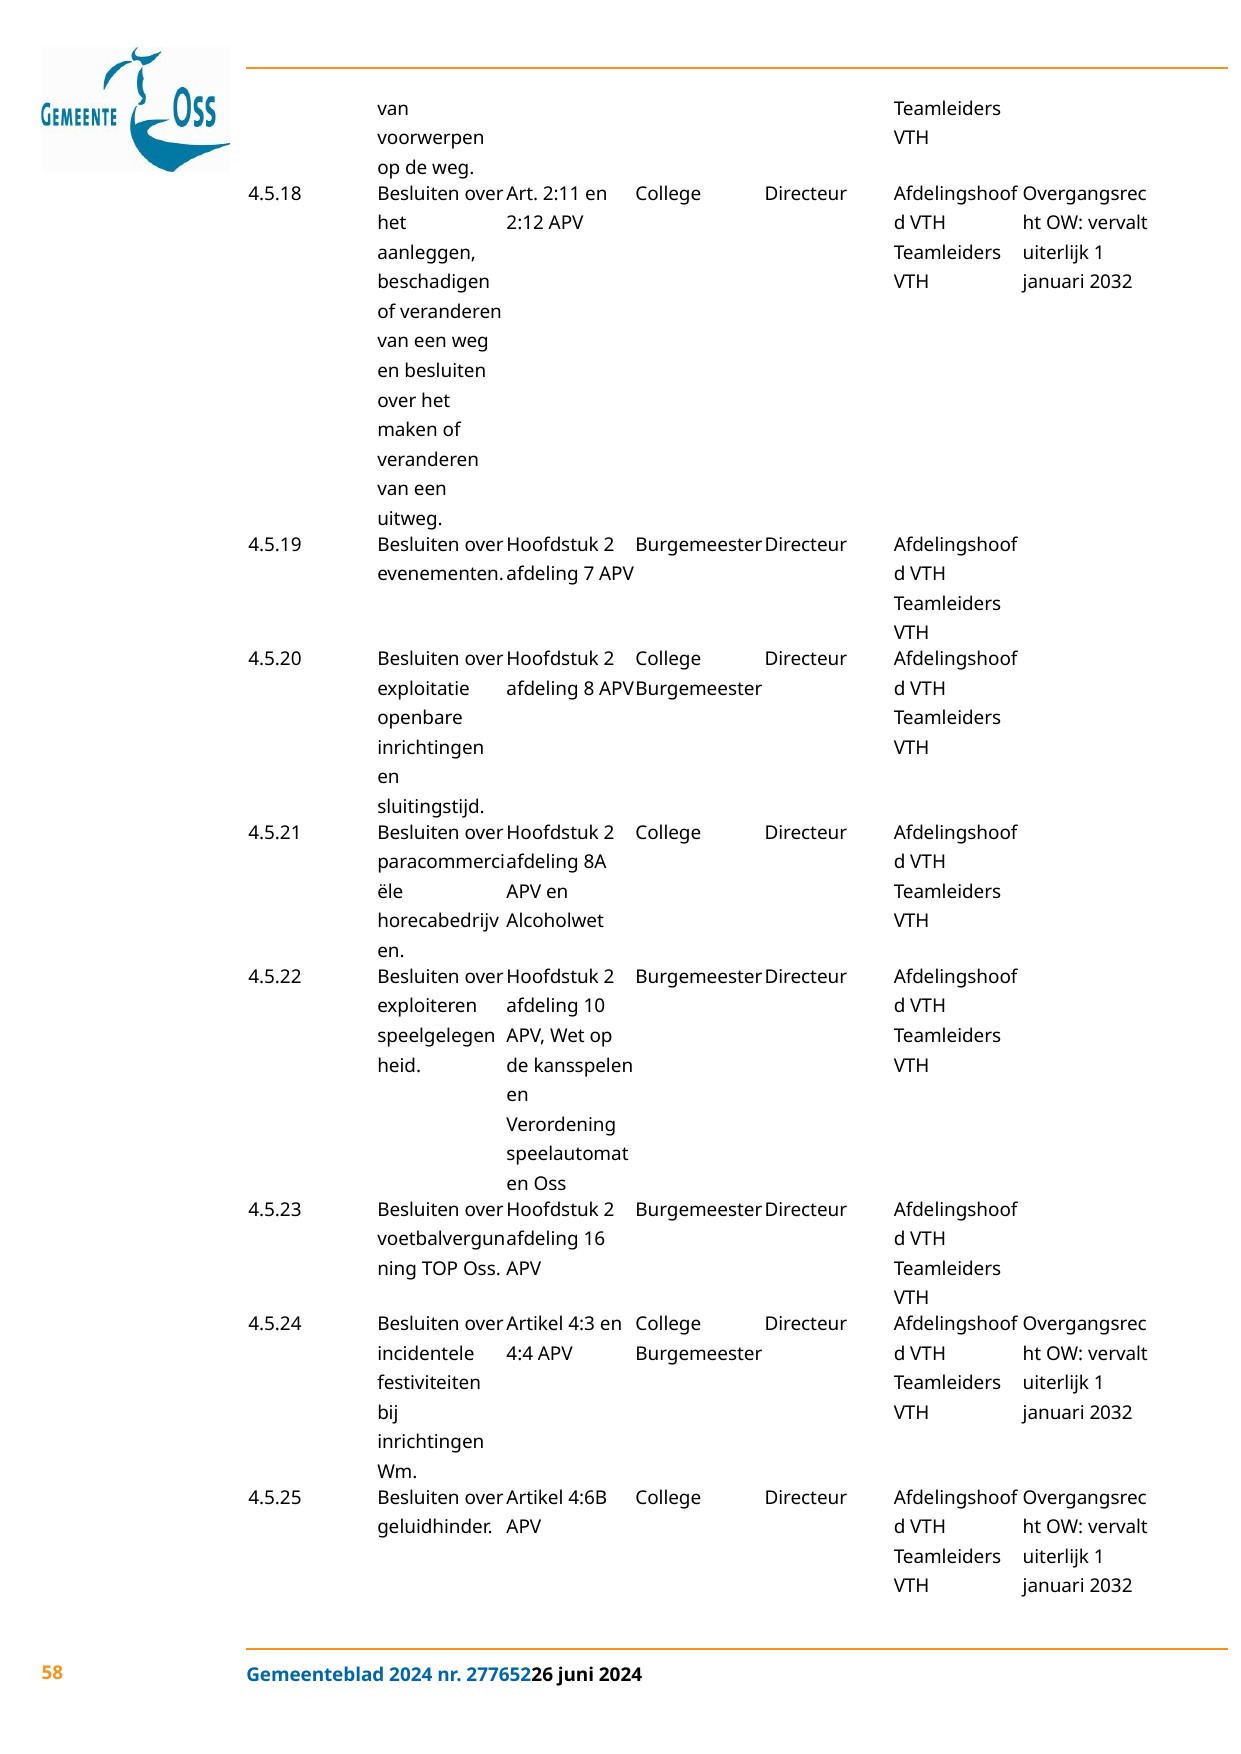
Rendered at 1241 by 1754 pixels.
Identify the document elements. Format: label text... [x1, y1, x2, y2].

table_cell Afdelingshoofd VTH Teamleiders VTH [894, 1484, 1022, 1598]
table_cell Besluiten over het aanleggen, beschadigen of veranderen van een weg en besluiten over het maken of veranderen van een uitweg. [377, 180, 506, 531]
table_cell College Burgemeester [635, 645, 764, 819]
table_cell Burgemeester [635, 531, 764, 645]
table_cell Besluiten over voetbalvergunning TOP Oss. [377, 1196, 506, 1310]
table_cell Overgangsrecht OW: vervalt uiterlijk 1 januari 2032 [1023, 1484, 1152, 1598]
table_cell College Burgemeester [635, 1310, 764, 1484]
table_cell Besluiten over evenementen. [377, 531, 506, 645]
table_cell Hoofdstuk 2 afdeling 10 APV, Wet op de kansspelen en Verordening speelautomaten Oss [506, 963, 635, 1196]
table_cell Afdelingshoofd VTH Teamleiders VTH [894, 1196, 1022, 1310]
table_cell [764, 95, 893, 180]
table_cell [1023, 645, 1152, 819]
table_cell 4.5.23 [248, 1196, 377, 1310]
table_cell Besluiten over exploitatie openbare inrichtingen en sluitingstijd. [377, 645, 506, 819]
table_cell Overgangsrecht OW: vervalt uiterlijk 1 januari 2032 [1023, 180, 1152, 531]
table_cell Afdelingshoofd VTH Teamleiders VTH [894, 180, 1022, 531]
table_cell College [635, 819, 764, 963]
table_cell [1023, 1196, 1152, 1310]
picture [41, 47, 231, 172]
table_cell 4.5.24 [248, 1310, 377, 1484]
table_cell Directeur [764, 645, 893, 819]
table_cell Hoofdstuk 2 afdeling 8 APV [506, 645, 635, 819]
table_cell Directeur [764, 1484, 893, 1598]
table_cell [1023, 95, 1152, 180]
table_cell Hoofdstuk 2 afdeling 8A APV en Alcoholwet [506, 819, 635, 963]
table_cell 4.5.22 [248, 963, 377, 1196]
table_cell College [635, 1484, 764, 1598]
table_cell [506, 95, 635, 180]
table_cell Directeur [764, 1310, 893, 1484]
table_cell [635, 95, 764, 180]
table_cell Afdelingshoofd VTH Teamleiders VTH [894, 531, 1022, 645]
table_cell [1023, 819, 1152, 963]
table_cell Besluiten over geluidhinder. [377, 1484, 506, 1598]
table_cell van voorwerpen op de weg. [377, 95, 506, 180]
table_cell Afdelingshoofd VTH Teamleiders VTH [894, 645, 1022, 819]
table_cell Overgangsrecht OW: vervalt uiterlijk 1 januari 2032 [1023, 1310, 1152, 1484]
table_cell Directeur [764, 531, 893, 645]
table_cell Artikel 4:6B APV [506, 1484, 635, 1598]
table_cell [248, 95, 377, 180]
table_cell College [635, 180, 764, 531]
table_cell Art. 2:11 en 2:12 APV [506, 180, 635, 531]
table_cell 4.5.19 [248, 531, 377, 645]
table_cell Besluiten over incidentele festiviteiten bij inrichtingen Wm. [377, 1310, 506, 1484]
table_cell Burgemeester [635, 1196, 764, 1310]
table_cell Burgemeester [635, 963, 764, 1196]
table_cell Directeur [764, 180, 893, 531]
table_cell Directeur [764, 963, 893, 1196]
table_cell Artikel 4:3 en 4:4 APV [506, 1310, 635, 1484]
table_cell Directeur [764, 819, 893, 963]
table_cell Besluiten over exploiteren speelgelegenheid. [377, 963, 506, 1196]
table_cell Hoofdstuk 2 afdeling 16 APV [506, 1196, 635, 1310]
table_cell 4.5.18 [248, 180, 377, 531]
table_cell Afdelingshoofd VTH Teamleiders VTH [894, 963, 1022, 1196]
table_cell Afdelingshoofd VTH Teamleiders VTH [894, 819, 1022, 963]
table_cell Besluiten over paracommerciële horecabedrijven. [377, 819, 506, 963]
table_cell 4.5.21 [248, 819, 377, 963]
table_cell Afdelingshoofd VTH Teamleiders VTH [894, 1310, 1022, 1484]
table_cell [1023, 963, 1152, 1196]
table_cell 4.5.25 [248, 1484, 377, 1598]
table_cell Hoofdstuk 2 afdeling 7 APV [506, 531, 635, 645]
table_cell Teamleiders VTH [894, 95, 1022, 180]
table_cell Directeur [764, 1196, 893, 1310]
table_cell 4.5.20 [248, 645, 377, 819]
table_cell [1023, 531, 1152, 645]
